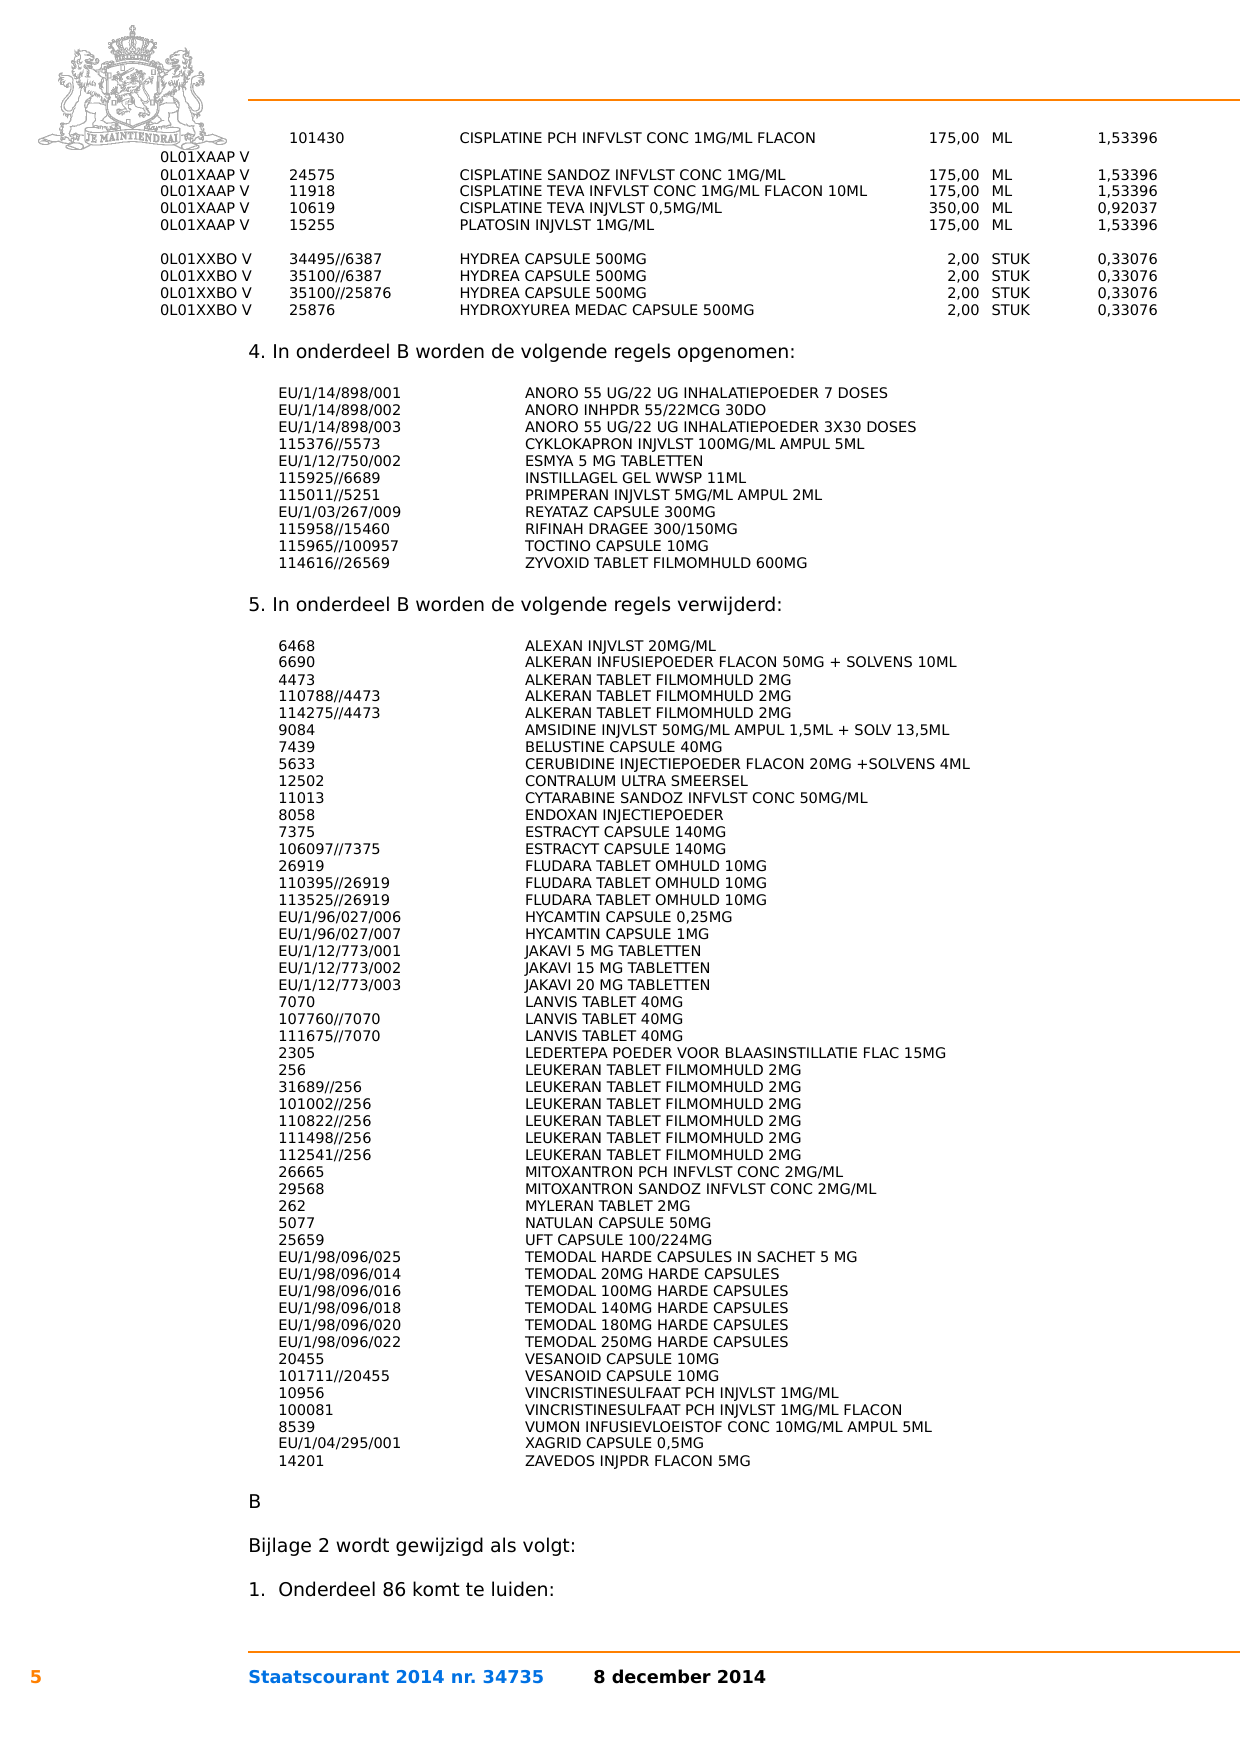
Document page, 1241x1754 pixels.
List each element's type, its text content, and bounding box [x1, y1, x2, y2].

table_cell 2,00 [906, 251, 985, 268]
table_cell 101430 [283, 130, 453, 166]
table_cell TEMODAL 250MG HARDE CAPSULES [519, 1334, 1163, 1351]
table_cell 7439 [278, 739, 519, 756]
table_cell 6690 [278, 654, 519, 671]
table_cell 262 [278, 1198, 519, 1215]
table_cell 5077 [278, 1215, 519, 1232]
table_cell JAKAVI 5 MG TABLETTEN [519, 943, 1163, 960]
table_cell VINCRISTINESULFAAT PCH INJVLST 1MG/ML [519, 1385, 1163, 1401]
table_cell FLUDARA TABLET OMHULD 10MG [519, 858, 1163, 875]
table_cell INSTILLAGEL GEL WWSP 11ML [519, 470, 1163, 487]
table_cell VINCRISTINESULFAAT PCH INJVLST 1MG/ML FLACON [519, 1401, 1163, 1418]
table_cell ENDOXAN INJECTIEPOEDER [519, 807, 1163, 824]
table_cell 25876 [283, 302, 453, 319]
table_cell 1,53396 [1054, 217, 1163, 234]
table_cell CISPLATINE PCH INFVLST CONC 1MG/ML FLACON [454, 130, 906, 166]
table_cell HYCAMTIN CAPSULE 0,25MG [519, 909, 1163, 926]
table_cell 4473 [278, 671, 519, 688]
table_cell TEMODAL 180MG HARDE CAPSULES [519, 1317, 1163, 1333]
table_cell CYKLOKAPRON INJVLST 100MG/ML AMPUL 5ML [519, 436, 1163, 453]
table_cell STUK [985, 251, 1053, 268]
table_cell 100081 [278, 1401, 519, 1418]
table_cell BELUSTINE CAPSULE 40MG [519, 739, 1163, 756]
table_cell 9084 [278, 722, 519, 739]
table_cell 10619 [283, 200, 453, 217]
table_cell VUMON INFUSIEVLOEISTOF CONC 10MG/ML AMPUL 5ML [519, 1419, 1163, 1435]
table_cell 114616//26569 [278, 555, 519, 572]
table_cell JAKAVI 15 MG TABLETTEN [519, 960, 1163, 977]
table_cell EU/1/14/898/002 [278, 402, 519, 419]
table_cell 0,33076 [1054, 285, 1163, 302]
table_cell 1,53396 [1054, 166, 1163, 183]
table_cell 115925//6689 [278, 470, 519, 487]
table_cell 29568 [278, 1181, 519, 1198]
table_header EU/1/14/898/001 [278, 385, 519, 402]
table_cell EU/1/98/096/022 [278, 1334, 519, 1351]
table_cell ZAVEDOS INJPDR FLACON 5MG [519, 1453, 1163, 1469]
table_cell ML [985, 217, 1053, 234]
table_cell LANVIS TABLET 40MG [519, 994, 1163, 1011]
table_cell EU/1/04/295/001 [278, 1435, 519, 1452]
table_cell [1054, 234, 1163, 251]
table_cell EU/1/12/750/002 [278, 453, 519, 470]
table_cell EU/1/12/773/003 [278, 977, 519, 994]
table_cell ALKERAN TABLET FILMOMHULD 2MG [519, 671, 1163, 688]
table_cell TEMODAL 100MG HARDE CAPSULES [519, 1283, 1163, 1299]
table_cell HYDREA CAPSULE 500MG [454, 268, 906, 285]
table_cell EU/1/98/096/020 [278, 1317, 519, 1333]
table_cell 25659 [278, 1232, 519, 1249]
table_cell ESMYA 5 MG TABLETTEN [519, 453, 1163, 470]
table_cell 115011//5251 [278, 487, 519, 504]
table_cell PLATOSIN INJVLST 1MG/ML [454, 217, 906, 234]
text 5. In onderdeel B worden de volgende regels verwijderd: [248, 593, 1163, 616]
table_cell TOCTINO CAPSULE 10MG [519, 538, 1163, 555]
table_cell ML [985, 130, 1053, 166]
table_cell 0L01XXBO V [160, 251, 283, 268]
table_cell 0L01XXBO V [160, 268, 283, 285]
table_cell 175,00 [906, 130, 985, 166]
table_cell XAGRID CAPSULE 0,5MG [519, 1435, 1163, 1452]
table_cell VESANOID CAPSULE 10MG [519, 1351, 1163, 1367]
table_cell [454, 234, 906, 251]
table_cell EU/1/96/027/006 [278, 909, 519, 926]
table_cell 2,00 [906, 285, 985, 302]
table_cell CONTRALUM ULTRA SMEERSEL [519, 773, 1163, 790]
table_cell 256 [278, 1062, 519, 1079]
table_cell LEUKERAN TABLET FILMOMHULD 2MG [519, 1113, 1163, 1130]
table_cell 2,00 [906, 302, 985, 319]
table_cell AMSIDINE INJVLST 50MG/ML AMPUL 1,5ML + SOLV 13,5ML [519, 722, 1163, 739]
table_cell 12502 [278, 773, 519, 790]
table_cell 26665 [278, 1164, 519, 1181]
table_cell STUK [985, 302, 1053, 319]
table_cell 0L01XAAP V [160, 183, 283, 200]
table_cell EU/1/98/096/014 [278, 1266, 519, 1283]
table_cell EU/1/98/096/016 [278, 1283, 519, 1299]
table_cell MYLERAN TABLET 2MG [519, 1198, 1163, 1215]
table_cell 0,33076 [1054, 302, 1163, 319]
table_cell PRIMPERAN INJVLST 5MG/ML AMPUL 2ML [519, 487, 1163, 504]
table_cell 20455 [278, 1351, 519, 1367]
table_cell EU/1/12/773/002 [278, 960, 519, 977]
table_cell STUK [985, 268, 1053, 285]
picture [38, 25, 227, 150]
table_cell HYDREA CAPSULE 500MG [454, 251, 906, 268]
table_cell 0L01XXBO V [160, 302, 283, 319]
table_cell 175,00 [906, 217, 985, 234]
table_header ALEXAN INJVLST 20MG/ML [519, 638, 1163, 654]
table_cell LEDERTEPA POEDER VOOR BLAASINSTILLATIE FLAC 15MG [519, 1045, 1163, 1062]
table_cell 2,00 [906, 268, 985, 285]
table_cell HYDROXYUREA MEDAC CAPSULE 500MG [454, 302, 906, 319]
table_cell 101711//20455 [278, 1368, 519, 1384]
table_cell 15255 [283, 217, 453, 234]
table_cell ALKERAN TABLET FILMOMHULD 2MG [519, 688, 1163, 705]
table_cell 24575 [283, 166, 453, 183]
table_cell 35100//6387 [283, 268, 453, 285]
table_cell NATULAN CAPSULE 50MG [519, 1215, 1163, 1232]
table_cell 107760//7070 [278, 1011, 519, 1028]
text Bijlage 2 wordt gewijzigd als volgt: [248, 1535, 1163, 1557]
table_cell LEUKERAN TABLET FILMOMHULD 2MG [519, 1062, 1163, 1079]
table_cell FLUDARA TABLET OMHULD 10MG [519, 875, 1163, 892]
table_cell 106097//7375 [278, 841, 519, 858]
table_cell 0,33076 [1054, 251, 1163, 268]
table_cell ESTRACYT CAPSULE 140MG [519, 824, 1163, 841]
table_cell LANVIS TABLET 40MG [519, 1011, 1163, 1028]
table_cell 0L01XAAP V [160, 166, 283, 183]
table_cell 110395//26919 [278, 875, 519, 892]
table_cell 8058 [278, 807, 519, 824]
text 4. In onderdeel B worden de volgende regels opgenomen: [248, 341, 1163, 363]
table_cell 111675//7070 [278, 1028, 519, 1045]
table_cell VESANOID CAPSULE 10MG [519, 1368, 1163, 1384]
table_cell 7375 [278, 824, 519, 841]
table_cell 11918 [283, 183, 453, 200]
table_cell [906, 234, 985, 251]
table_cell 8539 [278, 1419, 519, 1435]
table_cell LEUKERAN TABLET FILMOMHULD 2MG [519, 1079, 1163, 1096]
table_cell [160, 234, 283, 251]
table_cell EU/1/98/096/018 [278, 1300, 519, 1317]
table_cell 115958//15460 [278, 521, 519, 538]
table_cell CISPLATINE SANDOZ INFVLST CONC 1MG/ML [454, 166, 906, 183]
table_cell EU/1/14/898/003 [278, 419, 519, 436]
table_cell 115965//100957 [278, 538, 519, 555]
table_cell 26919 [278, 858, 519, 875]
table_cell EU/1/98/096/025 [278, 1249, 519, 1266]
table_cell 175,00 [906, 166, 985, 183]
table_cell LANVIS TABLET 40MG [519, 1028, 1163, 1045]
table_cell CISPLATINE TEVA INJVLST 0,5MG/ML [454, 200, 906, 217]
table_cell 112541//256 [278, 1147, 519, 1164]
table_cell 0L01XXBO V [160, 285, 283, 302]
table_cell RIFINAH DRAGEE 300/150MG [519, 521, 1163, 538]
text B [248, 1491, 1163, 1513]
table_header 6468 [278, 638, 519, 654]
table_cell JAKAVI 20 MG TABLETTEN [519, 977, 1163, 994]
table_cell 111498//256 [278, 1130, 519, 1147]
table_cell 31689//256 [278, 1079, 519, 1096]
table_cell 0,33076 [1054, 268, 1163, 285]
table_cell ANORO 55 UG/22 UG INHALATIEPOEDER 3X30 DOSES [519, 419, 1163, 436]
table_cell LEUKERAN TABLET FILMOMHULD 2MG [519, 1130, 1163, 1147]
table_cell 2305 [278, 1045, 519, 1062]
table_cell TEMODAL 140MG HARDE CAPSULES [519, 1300, 1163, 1317]
table_cell ML [985, 183, 1053, 200]
text 1. Onderdeel 86 komt te luiden: [248, 1579, 1163, 1601]
table_cell ESTRACYT CAPSULE 140MG [519, 841, 1163, 858]
table_cell TEMODAL HARDE CAPSULES IN SACHET 5 MG [519, 1249, 1163, 1266]
table_cell 114275//4473 [278, 705, 519, 722]
table_cell [283, 234, 453, 251]
table_cell ML [985, 166, 1053, 183]
table_cell 110822//256 [278, 1113, 519, 1130]
table_cell MITOXANTRON SANDOZ INFVLST CONC 2MG/ML [519, 1181, 1163, 1198]
table_cell EU/1/03/267/009 [278, 504, 519, 521]
table_cell 10956 [278, 1385, 519, 1401]
table_cell 0L01XAAP V [160, 217, 283, 234]
table_cell 11013 [278, 790, 519, 807]
table_cell REYATAZ CAPSULE 300MG [519, 504, 1163, 521]
table_cell 0,92037 [1054, 200, 1163, 217]
table_cell ZYVOXID TABLET FILMOMHULD 600MG [519, 555, 1163, 572]
table_cell 0L01XAAP V [160, 200, 283, 217]
table_cell EU/1/12/773/001 [278, 943, 519, 960]
table_cell 35100//25876 [283, 285, 453, 302]
table_cell 175,00 [906, 183, 985, 200]
table_header ANORO 55 UG/22 UG INHALATIEPOEDER 7 DOSES [519, 385, 1163, 402]
table_cell CYTARABINE SANDOZ INFVLST CONC 50MG/ML [519, 790, 1163, 807]
table_cell UFT CAPSULE 100/224MG [519, 1232, 1163, 1249]
table_cell 350,00 [906, 200, 985, 217]
table_cell 1,53396 [1054, 130, 1163, 166]
table_cell LEUKERAN TABLET FILMOMHULD 2MG [519, 1147, 1163, 1164]
table_cell 14201 [278, 1453, 519, 1469]
table_cell ALKERAN INFUSIEPOEDER FLACON 50MG + SOLVENS 10ML [519, 654, 1163, 671]
table_cell ML [985, 200, 1053, 217]
table_cell STUK [985, 285, 1053, 302]
table_cell TEMODAL 20MG HARDE CAPSULES [519, 1266, 1163, 1283]
table_cell 115376//5573 [278, 436, 519, 453]
table_cell 34495//6387 [283, 251, 453, 268]
table_cell 101002//256 [278, 1096, 519, 1113]
table_cell 110788//4473 [278, 688, 519, 705]
table_cell EU/1/96/027/007 [278, 926, 519, 943]
table_cell [985, 234, 1053, 251]
table_cell 0L01XAAP V [160, 130, 283, 166]
table_cell ANORO INHPDR 55/22MCG 30DO [519, 402, 1163, 419]
table_cell 113525//26919 [278, 892, 519, 909]
table_cell 7070 [278, 994, 519, 1011]
table_cell 5633 [278, 756, 519, 773]
table_cell 1,53396 [1054, 183, 1163, 200]
table_cell HYDREA CAPSULE 500MG [454, 285, 906, 302]
table_cell ALKERAN TABLET FILMOMHULD 2MG [519, 705, 1163, 722]
table_cell CISPLATINE TEVA INFVLST CONC 1MG/ML FLACON 10ML [454, 183, 906, 200]
table_cell HYCAMTIN CAPSULE 1MG [519, 926, 1163, 943]
table_cell CERUBIDINE INJECTIEPOEDER FLACON 20MG +SOLVENS 4ML [519, 756, 1163, 773]
table_cell MITOXANTRON PCH INFVLST CONC 2MG/ML [519, 1164, 1163, 1181]
table_cell LEUKERAN TABLET FILMOMHULD 2MG [519, 1096, 1163, 1113]
table_cell FLUDARA TABLET OMHULD 10MG [519, 892, 1163, 909]
